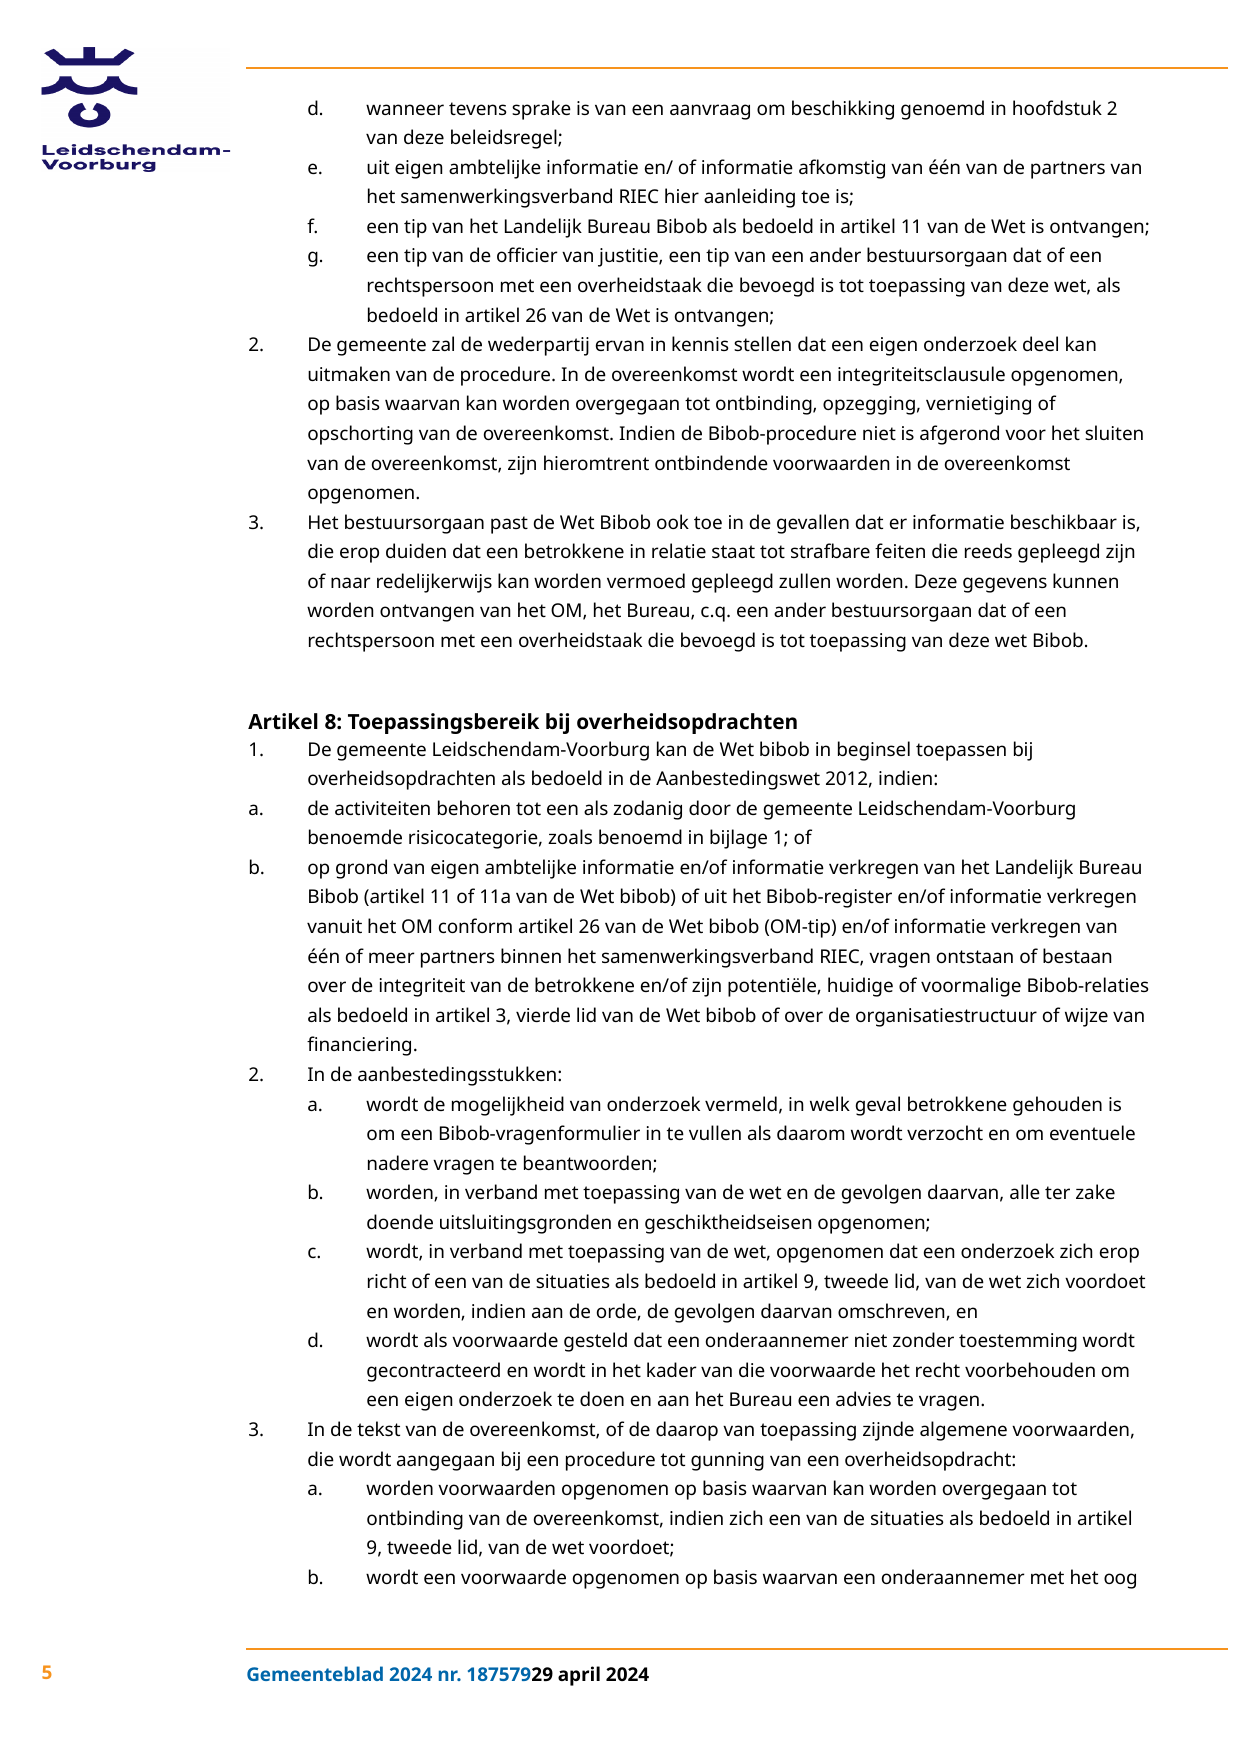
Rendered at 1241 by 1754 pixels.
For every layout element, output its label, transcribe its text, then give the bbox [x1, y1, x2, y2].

list wanneer tevens sprake is van een aanvraag om beschikking genoemd in hoofdstuk 2 van deze beleidsregel; [307, 95, 1152, 150]
list wordt als voorwaarde gesteld dat een onderaannemer niet zonder toestemming wordt gecontracteerd en wordt in het kader van die voorwaarde het recht voorbehouden om een eigen onderzoek te doen en aan het Bureau een advies te vragen. [307, 1327, 1152, 1412]
list een tip van het Landelijk Bureau Bibob als bedoeld in artikel 11 van de Wet is ontvangen; [307, 213, 1152, 239]
text Artikel 8: Toepassingsbereik bij overheidsopdrachten [248, 707, 1152, 736]
list wordt de mogelijkheid van onderzoek vermeld, in welk geval betrokkene gehouden is om een Bibob-vragenformulier in te vullen als daarom wordt verzocht en om eventuele nadere vragen te beantwoorden; [307, 1091, 1152, 1176]
list wordt, in verband met toepassing van de wet, opgenomen dat een onderzoek zich erop richt of een van de situaties als bedoeld in artikel 9, tweede lid, van de wet zich voordoet en worden, indien aan de orde, de gevolgen daarvan omschreven, en [307, 1239, 1152, 1323]
list Het bestuursorgaan past de Wet Bibob ook toe in de gevallen dat er informatie beschikbaar is, die erop duiden dat een betrokkene in relatie staat tot strafbare feiten die reeds gepleegd zijn of naar redelijkerwijs kan worden vermoed gepleegd zullen worden. Deze gegevens kunnen worden ontvangen van het OM, het Bureau, c.q. een ander bestuursorgaan dat of een rechtspersoon met een overheidstaak die bevoegd is tot toepassing van deze wet Bibob. [248, 509, 1152, 653]
list op grond van eigen ambtelijke informatie en/of informatie verkregen van het Landelijk Bureau Bibob (artikel 11 of 11a van de Wet bibob) of uit het Bibob-register en/of informatie verkregen vanuit het OM conform artikel 26 van de Wet bibob (OM-tip) en/of informatie verkregen van één of meer partners binnen het samenwerkingsverband RIEC, vragen ontstaan of bestaan over de integriteit van de betrokkene en/of zijn potentiële, huidige of voormalige Bibob-relaties als bedoeld in artikel 3, vierde lid van de Wet bibob of over de organisatiestructuur of wijze van financiering. [248, 854, 1152, 1057]
list worden voorwaarden opgenomen op basis waarvan kan worden overgegaan tot ontbinding van de overeenkomst, indien zich een van de situaties als bedoeld in artikel 9, tweede lid, van de wet voordoet; [307, 1475, 1152, 1560]
list worden, in verband met toepassing van de wet en de gevolgen daarvan, alle ter zake doende uitsluitingsgronden en geschiktheidseisen opgenomen; [307, 1179, 1152, 1235]
list In de tekst van de overeenkomst, of de daarop van toepassing zijnde algemene voorwaarden, die wordt aangegaan bij een procedure tot gunning van een overheidsopdracht: [248, 1416, 1152, 1471]
picture [41, 47, 231, 172]
list een tip van de officier van justitie, een tip van een ander bestuursorgaan dat of een rechtspersoon met een overheidstaak die bevoegd is tot toepassing van deze wet, als bedoeld in artikel 26 van de Wet is ontvangen; [307, 243, 1152, 328]
list wordt een voorwaarde opgenomen op basis waarvan een onderaannemer met het oog [307, 1564, 1152, 1590]
list de activiteiten behoren tot een als zodanig door de gemeente Leidschendam-Voorburg benoemde risicocategorie, zoals benoemd in bijlage 1; of [248, 795, 1152, 850]
list De gemeente Leidschendam-Voorburg kan de Wet bibob in beginsel toepassen bij overheidsopdrachten als bedoeld in de Aanbestedingswet 2012, indien: [248, 736, 1152, 791]
list De gemeente zal de wederpartij ervan in kennis stellen dat een eigen onderzoek deel kan uitmaken van de procedure. In de overeenkomst wordt een integriteitsclausule opgenomen, op basis waarvan kan worden overgegaan tot ontbinding, opzegging, vernietiging of opschorting van de overeenkomst. Indien de Bibob-procedure niet is afgerond voor het sluiten van de overeenkomst, zijn hieromtrent ontbindende voorwaarden in de overeenkomst opgenomen. [248, 331, 1152, 505]
list uit eigen ambtelijke informatie en/ of informatie afkomstig van één van de partners van het samenwerkingsverband RIEC hier aanleiding toe is; [307, 154, 1152, 209]
list In de aanbestedingsstukken: [248, 1061, 1152, 1087]
